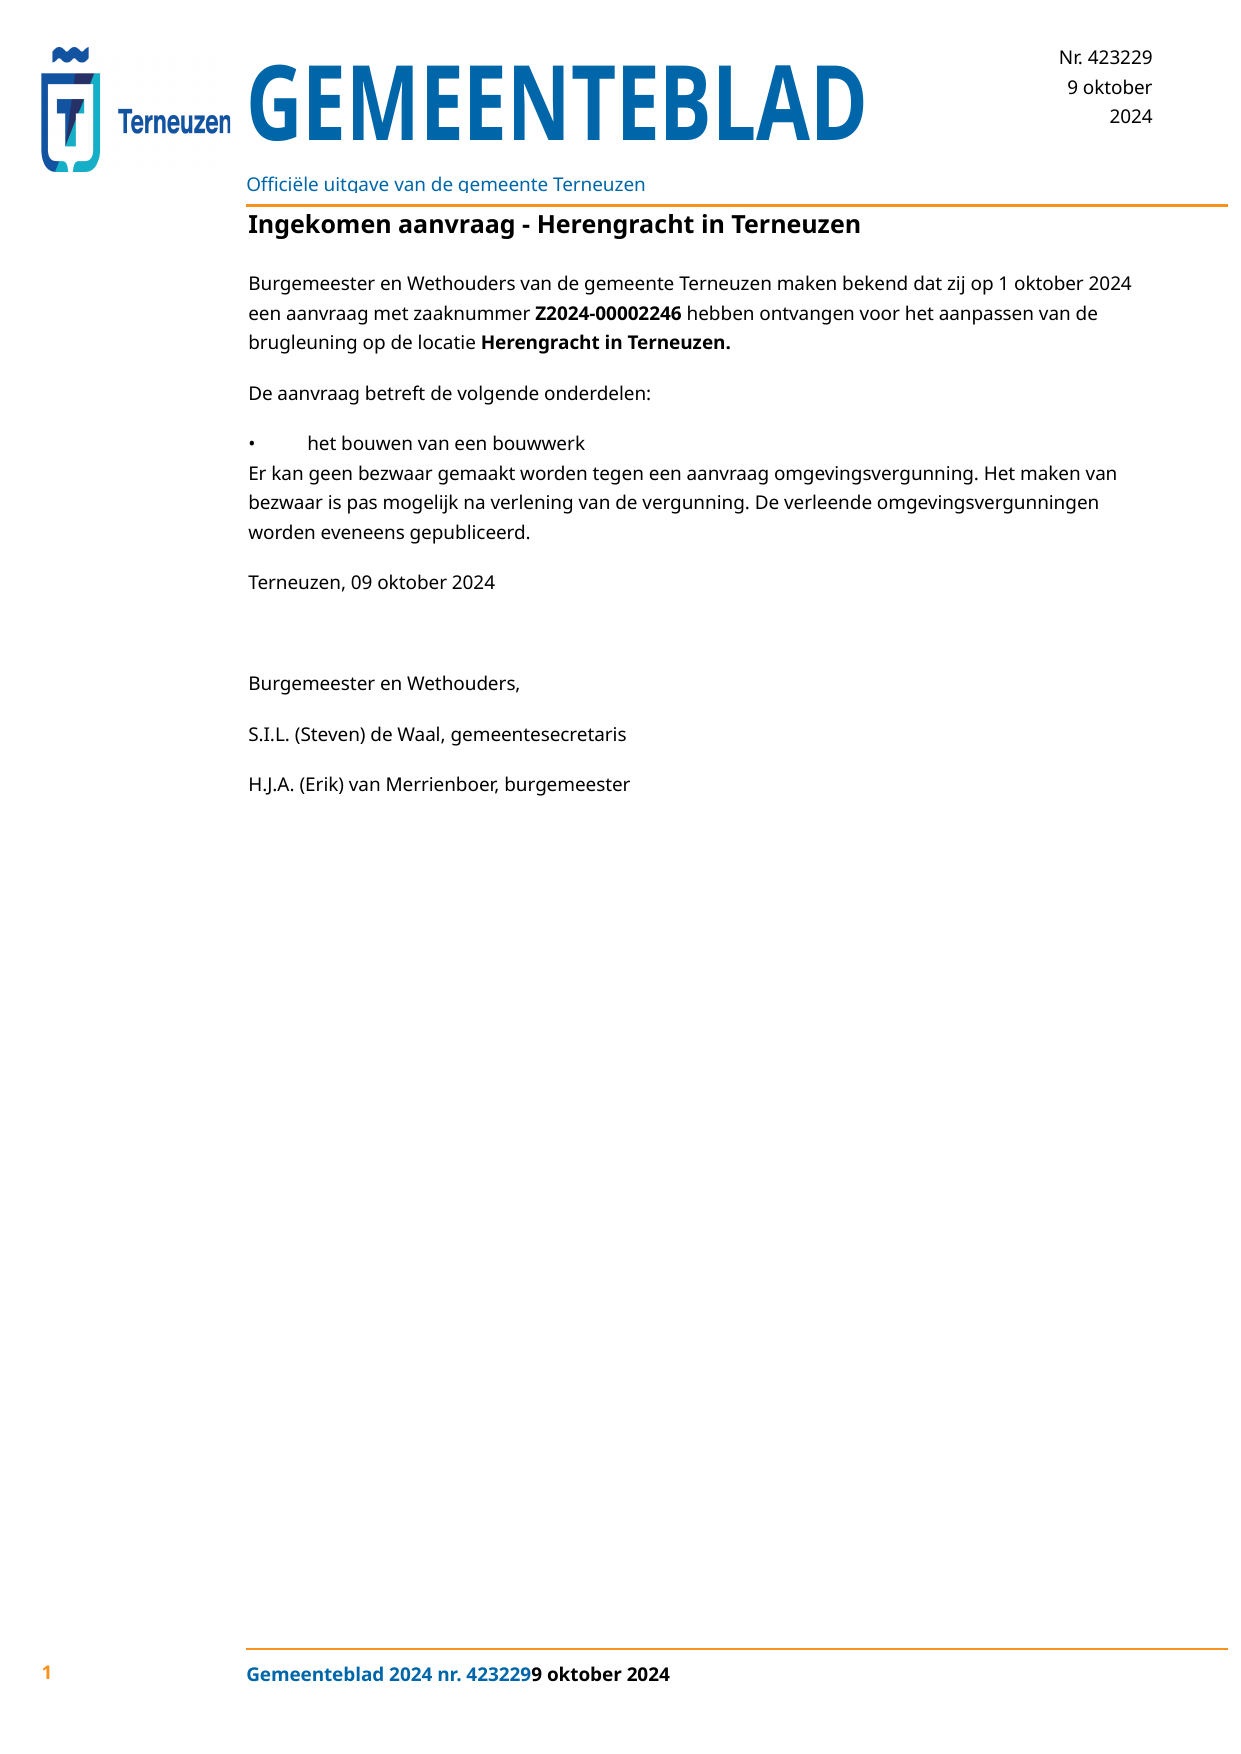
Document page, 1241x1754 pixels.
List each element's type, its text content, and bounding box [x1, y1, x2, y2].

text Burgemeester en Wethouders, [248, 670, 1152, 696]
text Ingekomen aanvraag - Herengracht in Terneuzen [248, 207, 1152, 241]
text S.I.L. (Steven) de Waal, gemeentesecretaris [248, 721, 1152, 746]
picture [41, 47, 231, 172]
list het bouwen van een bouwwerk [248, 430, 1152, 456]
text H.J.A. (Erik) van Merrienboer, burgemeester [248, 771, 1152, 797]
text De aanvraag betreft de volgende onderdelen: [248, 380, 1152, 406]
text Burgemeester en Wethouders van de gemeente Terneuzen maken bekend dat zij op 1 oktober 2024 een aanvraag met zaaknummer Z2024-00002246 hebben ontvangen voor het aanpassen van de brugleuning op de locatie Herengracht in Terneuzen. [248, 270, 1152, 355]
text Terneuzen, 09 oktober 2024 [248, 569, 1152, 595]
text Er kan geen bezwaar gemaakt worden tegen een aanvraag omgevingsvergunning. Het maken van bezwaar is pas mogelijk na verlening van de vergunning. De verleende omgevingsvergunningen worden eveneens gepubliceerd. [248, 460, 1152, 545]
